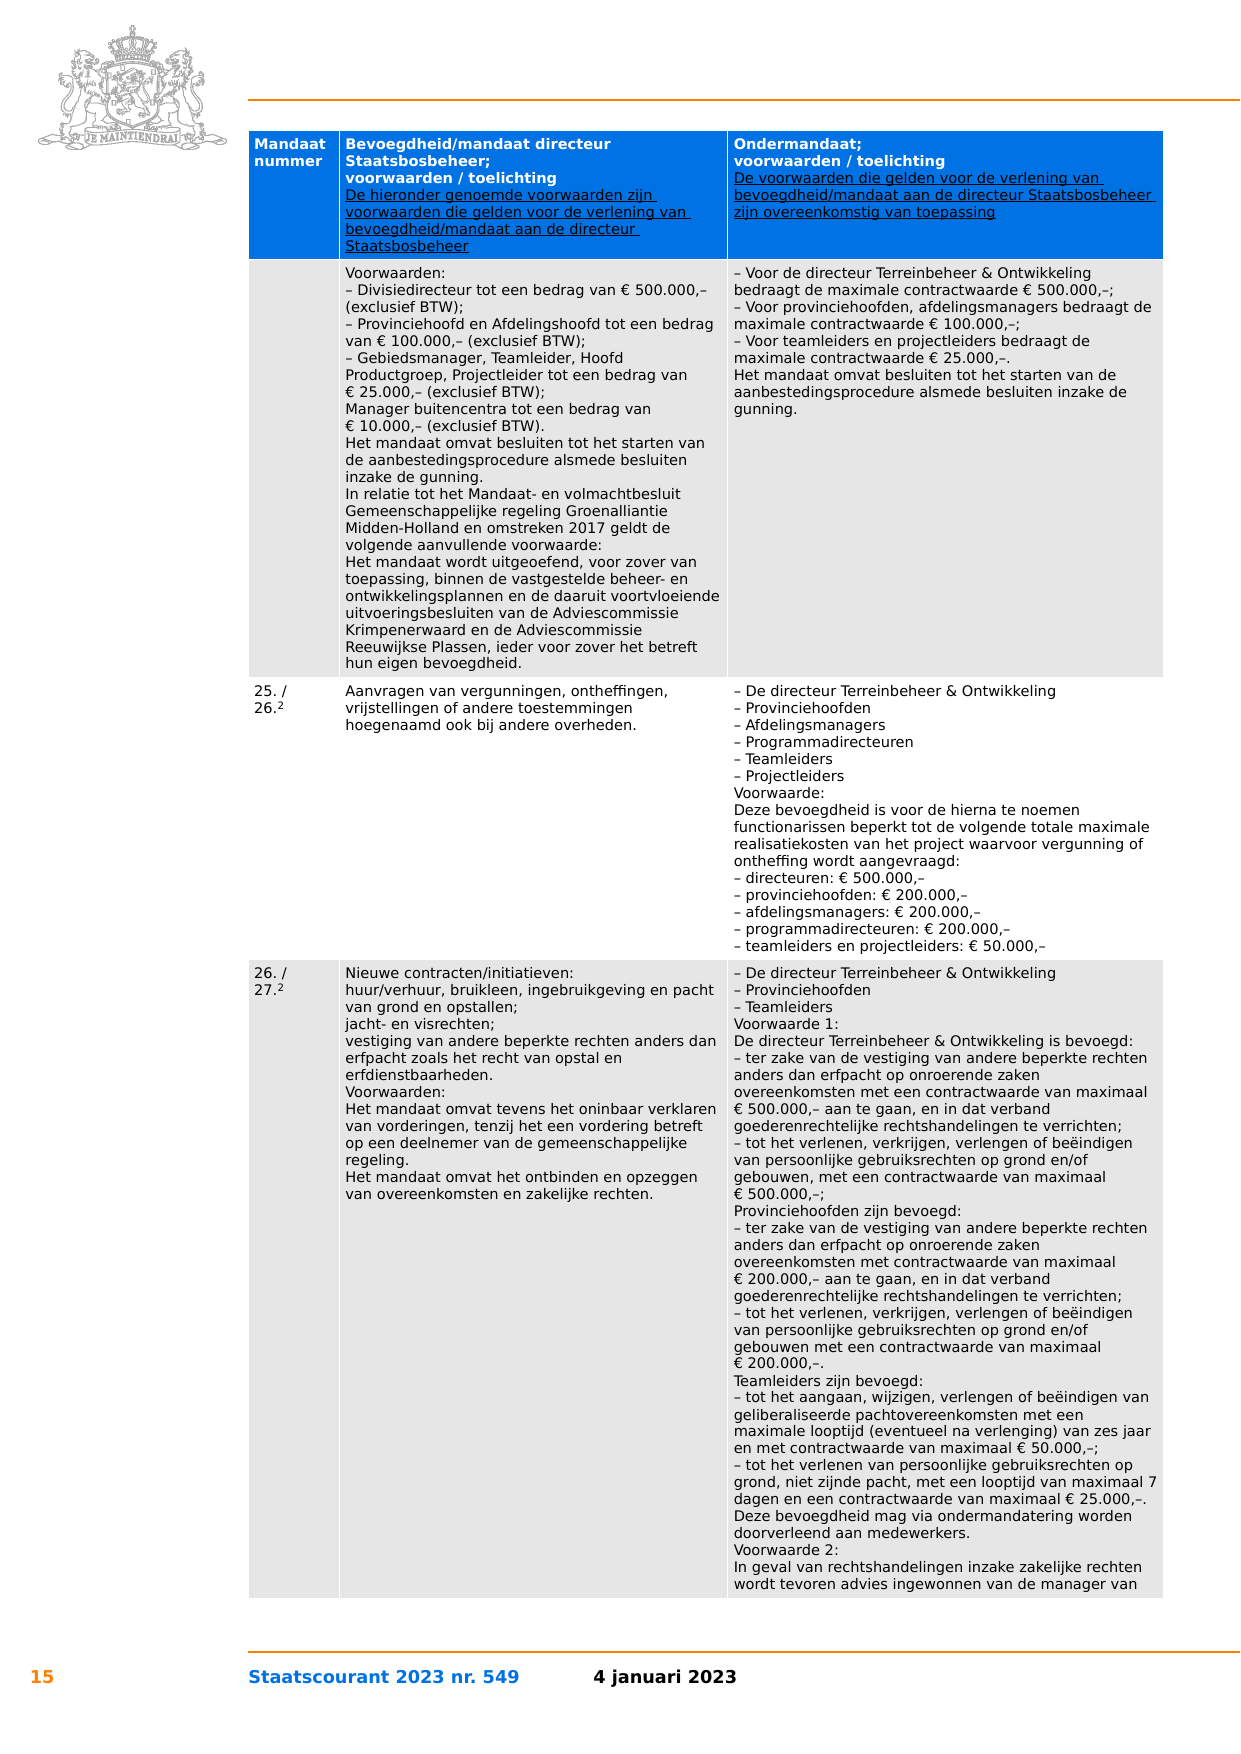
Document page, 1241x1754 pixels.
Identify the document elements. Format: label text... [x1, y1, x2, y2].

table_cell Nieuwe contracten/initiatieven: huur/verhuur, bruikleen, ingebruikgeving en pacht van grond en opstallen; jacht- en visrechten; vestiging van andere beperkte rechten anders dan erfpacht zoals het recht van opstal en erfdienstbaarheden. Voorwaarden: Het mandaat omvat tevens het oninbaar verklaren van vorderingen, tenzij het een vordering betreft op een deelnemer van de gemeenschappelijke regeling. Het mandaat omvat het ontbinden en opzeggen van overeenkomsten en zakelijke rechten. [340, 960, 727, 1598]
table_cell Voorwaarden: – Divisiedirecteur tot een bedrag van € 500.000,– (exclusief BTW); – Provinciehoofd en Afdelingshoofd tot een bedrag van € 100.000,– (exclusief BTW); – Gebiedsmanager, Teamleider, Hoofd Productgroep, Projectleider tot een bedrag van € 25.000,– (exclusief BTW); Manager buitencentra tot een bedrag van € 10.000,– (exclusief BTW). Het mandaat omvat besluiten tot het starten van de aanbestedingsprocedure alsmede besluiten inzake de gunning. In relatie tot het Mandaat- en volmachtbesluit Gemeenschappelijke regeling Groenalliantie Midden-Holland en omstreken 2017 geldt de volgende aanvullende voorwaarde: Het mandaat wordt uitgeoefend, voor zover van toepassing, binnen de vastgestelde beheer- en ontwikkelingsplannen en de daaruit voortvloeiende uitvoeringsbesluiten van de Adviescommissie Krimpenerwaard en de Adviescommissie Reeuwijkse Plassen, ieder voor zover het betreft hun eigen bevoegdheid. [340, 260, 727, 677]
table_header Bevoegdheid/mandaat directeur Staatsbosbeheer; voorwaarden / toelichting De hieronder genoemde voorwaarden zijn voorwaarden die gelden voor de verlening van bevoegdheid/mandaat aan de directeur Staatsbosbeheer [340, 131, 727, 259]
table_cell – Voor de directeur Terreinbeheer & Ontwikkeling bedraagt de maximale contractwaarde € 500.000,–; – Voor provinciehoofden, afdelingsmanagers bedraagt de maximale contractwaarde € 100.000,–; – Voor teamleiders en projectleiders bedraagt de maximale contractwaarde € 25.000,–. Het mandaat omvat besluiten tot het starten van de aanbestedingsprocedure alsmede besluiten inzake de gunning. [728, 260, 1163, 677]
table_cell – De directeur Terreinbeheer & Ontwikkeling – Provinciehoofden – Afdelingsmanagers – Programmadirecteuren – Teamleiders – Projectleiders Voorwaarde: Deze bevoegdheid is voor de hierna te noemen functionarissen beperkt tot de volgende totale maximale realisatiekosten van het project waarvoor vergunning of ontheffing wordt aangevraagd: – directeuren: € 500.000,– – provinciehoofden: € 200.000,– – afdelingsmanagers: € 200.000,– – programmadirecteuren: € 200.000,– – teamleiders en projectleiders: € 50.000,– [728, 678, 1163, 959]
picture [38, 25, 227, 150]
table_cell – De directeur Terreinbeheer & Ontwikkeling – Provinciehoofden – Teamleiders Voorwaarde 1: De directeur Terreinbeheer & Ontwikkeling is bevoegd: – ter zake van de vestiging van andere beperkte rechten anders dan erfpacht op onroerende zaken overeenkomsten met een contractwaarde van maximaal € 500.000,– aan te gaan, en in dat verband goederenrechtelijke rechtshandelingen te verrichten; – tot het verlenen, verkrijgen, verlengen of beëindigen van persoonlijke gebruiksrechten op grond en/of gebouwen, met een contractwaarde van maximaal € 500.000,–; Provinciehoofden zijn bevoegd: – ter zake van de vestiging van andere beperkte rechten anders dan erfpacht op onroerende zaken overeenkomsten met contractwaarde van maximaal € 200.000,– aan te gaan, en in dat verband goederenrechtelijke rechtshandelingen te verrichten; – tot het verlenen, verkrijgen, verlengen of beëindigen van persoonlijke gebruiksrechten op grond en/of gebouwen met een contractwaarde van maximaal € 200.000,–. Teamleiders zijn bevoegd: – tot het aangaan, wijzigen, verlengen of beëindigen van geliberaliseerde pachtovereenkomsten met een maximale looptijd (eventueel na verlenging) van zes jaar en met contractwaarde van maximaal € 50.000,–; – tot het verlenen van persoonlijke gebruiksrechten op grond, niet zijnde pacht, met een looptijd van maximaal 7 dagen en een contractwaarde van maximaal € 25.000,–. Deze bevoegdheid mag via ondermandatering worden doorverleend aan medewerkers. Voorwaarde 2: In geval van rechtshandelingen inzake zakelijke rechten wordt tevoren advies ingewonnen van de manager van [728, 960, 1163, 1598]
table_cell 26. / 27.2 [249, 960, 339, 1598]
table_header Mandaatnummer [249, 131, 339, 259]
table_cell [249, 260, 339, 677]
table_cell 25. / 26.2 [249, 678, 339, 959]
table_cell Aanvragen van vergunningen, ontheffingen, vrijstellingen of andere toestemmingen hoegenaamd ook bij andere overheden. [340, 678, 727, 959]
table_header Ondermandaat; voorwaarden / toelichting De voorwaarden die gelden voor de verlening van bevoegdheid/mandaat aan de directeur Staatsbosbeheer zijn overeenkomstig van toepassing [728, 131, 1163, 259]
